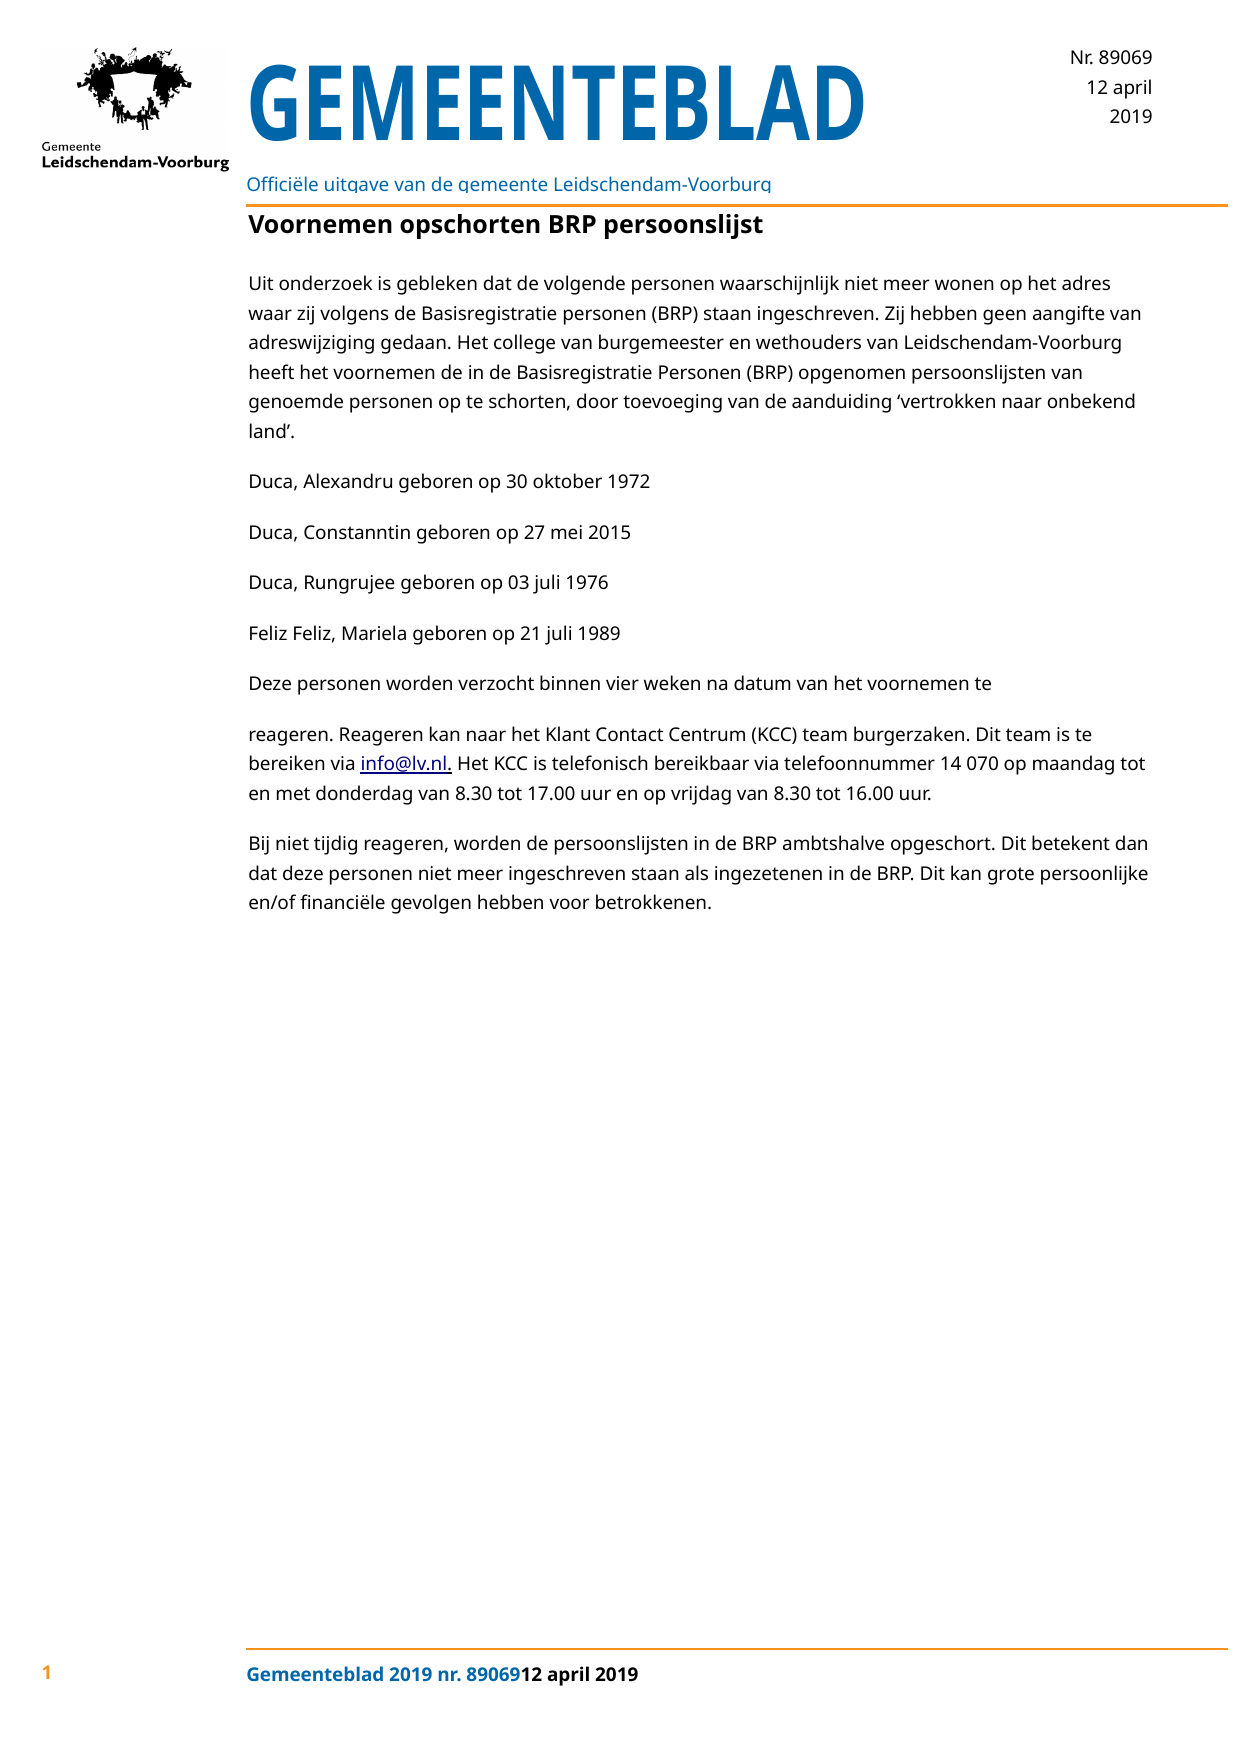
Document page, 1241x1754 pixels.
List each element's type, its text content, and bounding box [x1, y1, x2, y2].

text Duca, Constanntin geboren op 27 mei 2015 [248, 519, 1152, 545]
text Uit onderzoek is gebleken dat de volgende personen waarschijnlijk niet meer wonen op het adres waar zij volgens de Basisregistratie personen (BRP) staan ingeschreven. Zij hebben geen aangifte van adreswijziging gedaan. Het college van burgemeester en wethouders van Leidschendam-Voorburg heeft het voornemen de in de Basisregistratie Personen (BRP) opgenomen persoonslijsten van genoemde personen op te schorten, door toevoeging van de aanduiding ‘vertrokken naar onbekend land’. [248, 270, 1152, 444]
text Duca, Rungrujee geboren op 03 juli 1976 [248, 569, 1152, 595]
text reageren. Reageren kan naar het Klant Contact Centrum (KCC) team burgerzaken. Dit team is te bereiken via info@lv.nl. Het KCC is telefonisch bereikbaar via telefoonnummer 14 070 op maandag tot en met donderdag van 8.30 tot 17.00 uur en op vrijdag van 8.30 tot 16.00 uur. [248, 721, 1152, 806]
picture [41, 47, 231, 172]
text Bij niet tijdig reageren, worden de persoonslijsten in de BRP ambtshalve opgeschort. Dit betekent dan dat deze personen niet meer ingeschreven staan als ingezetenen in de BRP. Dit kan grote persoonlijke en/of financiële gevolgen hebben voor betrokkenen. [248, 830, 1152, 915]
text Duca, Alexandru geboren op 30 oktober 1972 [248, 469, 1152, 494]
text Voornemen opschorten BRP persoonslijst [248, 207, 1152, 241]
text Deze personen worden verzocht binnen vier weken na datum van het voornemen te [248, 670, 1152, 696]
text Feliz Feliz, Mariela geboren op 21 juli 1989 [248, 620, 1152, 646]
